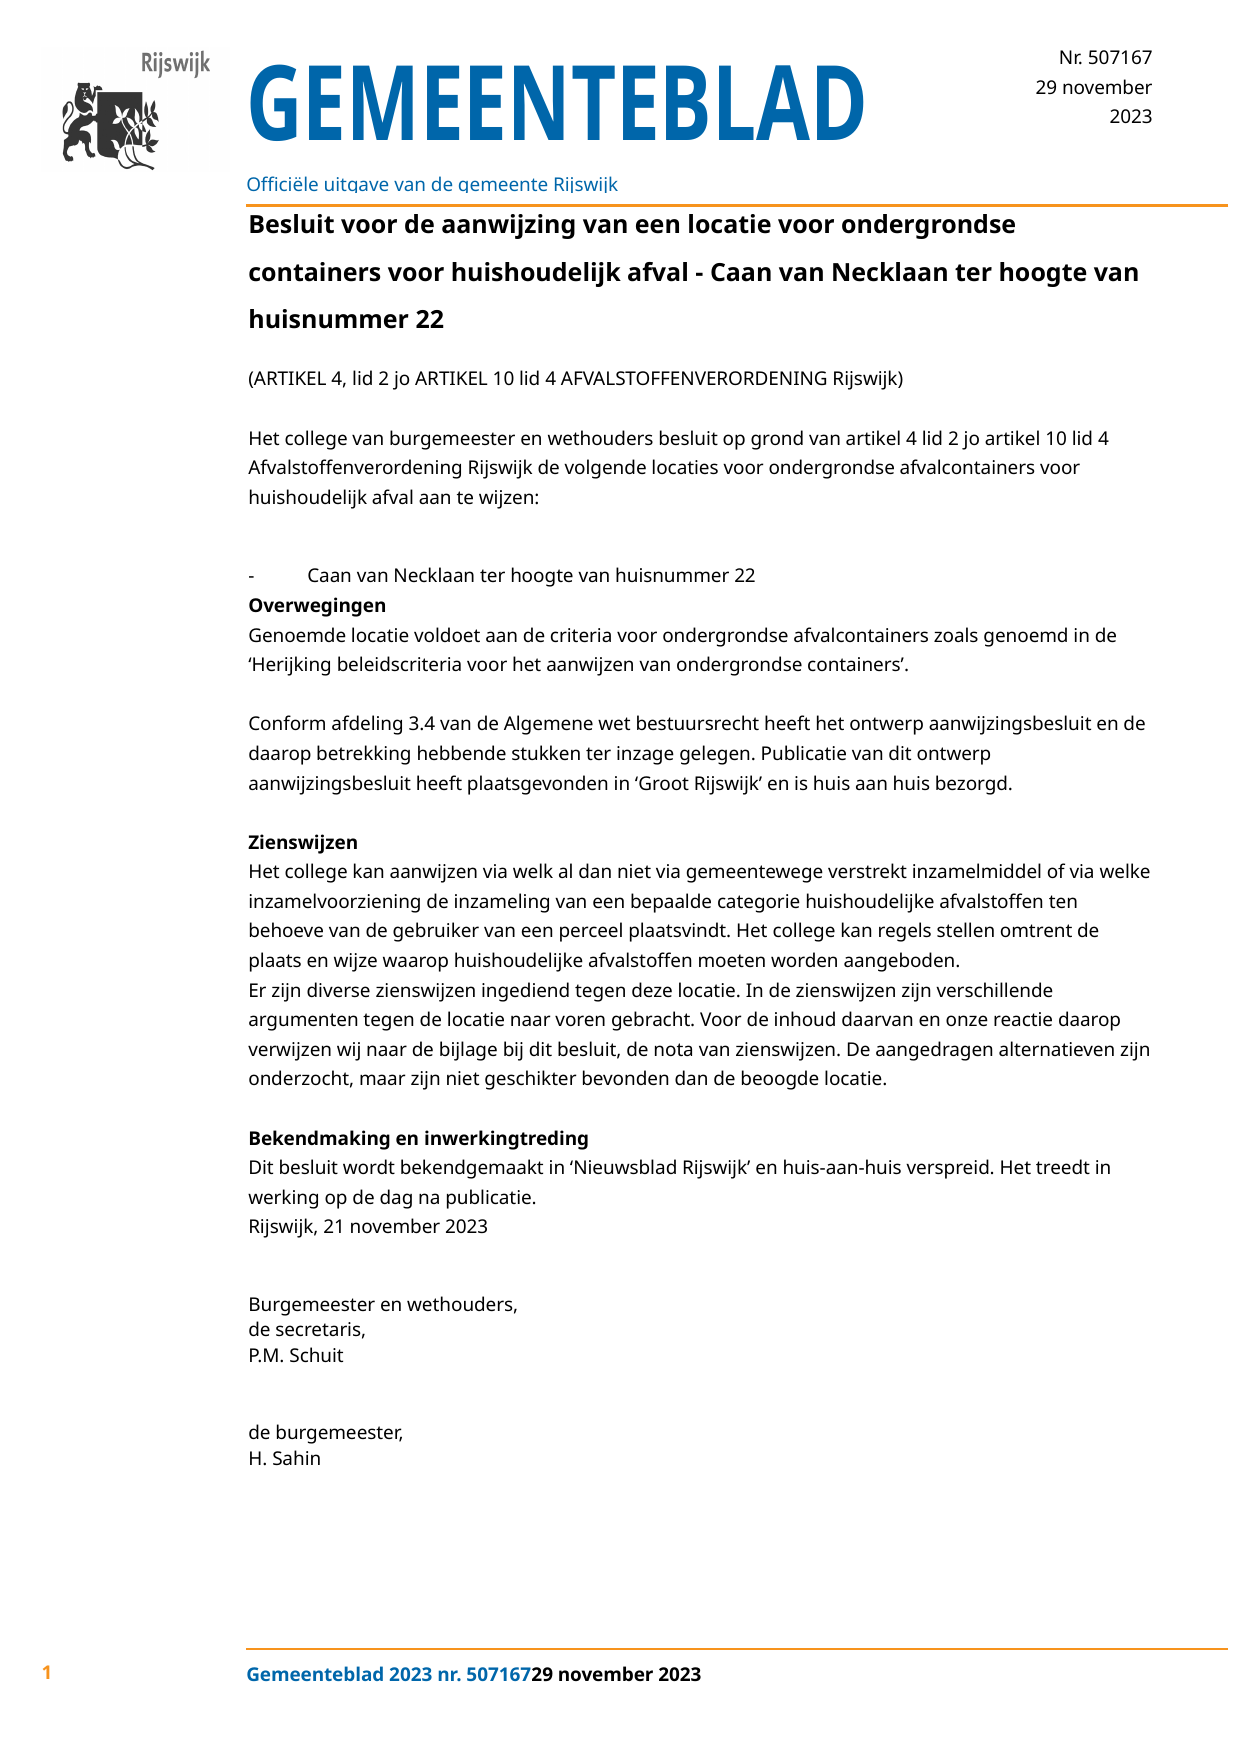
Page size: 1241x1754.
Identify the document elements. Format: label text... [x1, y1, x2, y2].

text Burgemeester en wethouders, [248, 1291, 1152, 1316]
text Conform afdeling 3.4 van de Algemene wet bestuursrecht heeft het ontwerp aanwijzingsbesluit en de daarop betrekking hebbende stukken ter inzage gelegen. Publicatie van dit ontwerp aanwijzingsbesluit heeft plaatsgevonden in ‘Groot Rijswijk’ en is huis aan huis bezorgd. [248, 711, 1152, 796]
text de secretaris, [248, 1316, 1152, 1342]
text (ARTIKEL 4, lid 2 jo ARTIKEL 10 lid 4 AFVALSTOFFENVERORDENING Rijswijk) [248, 366, 1152, 391]
text Zienswijzen [248, 829, 1152, 855]
text de burgemeester, [248, 1419, 1152, 1445]
text Het college van burgemeester en wethouders besluit op grond van artikel 4 lid 2 jo artikel 10 lid 4 Afvalstoffenverordening Rijswijk de volgende locaties voor ondergrondse afvalcontainers voor huishoudelijk afval aan te wijzen: [248, 425, 1152, 509]
text H. Sahin [248, 1445, 1152, 1471]
text Dit besluit wordt bekendgemaakt in ‘Nieuwsblad Rijswijk’ en huis-aan-huis verspreid. Het treedt in werking op de dag na publicatie. [248, 1154, 1152, 1210]
text Rijswijk, 21 november 2023 [248, 1213, 1152, 1239]
picture [41, 47, 231, 172]
list Caan van Necklaan ter hoogte van huisnummer 22 [248, 563, 1152, 588]
text Er zijn diverse zienswijzen ingediend tegen deze locatie. In de zienswijzen zijn verschillende argumenten tegen de locatie naar voren gebracht. Voor de inhoud daarvan en onze reactie daarop verwijzen wij naar de bijlage bij dit besluit, de nota van zienswijzen. De aangedragen alternatieven zijn onderzocht, maar zijn niet geschikter bevonden dan de beoogde locatie. [248, 977, 1152, 1091]
text Het college kan aanwijzen via welk al dan niet via gemeentewege verstrekt inzamelmiddel of via welke inzamelvoorziening de inzameling van een bepaalde categorie huishoudelijke afvalstoffen ten behoeve van de gebruiker van een perceel plaatsvindt. Het college kan regels stellen omtrent de plaats en wijze waarop huishoudelijke afvalstoffen moeten worden aangeboden. [248, 858, 1152, 973]
text Genoemde locatie voldoet aan de criteria voor ondergrondse afvalcontainers zoals genoemd in de ‘Herijking beleidscriteria voor het aanwijzen van ondergrondse containers’. [248, 622, 1152, 677]
text Bekendmaking en inwerkingtreding [248, 1125, 1152, 1151]
text P.M. Schuit [248, 1342, 1152, 1368]
text Besluit voor de aanwijzing van een locatie voor ondergrondse containers voor huishoudelijk afval - Caan van Necklaan ter hoogte van huisnummer 22 [248, 207, 1152, 336]
text Overwegingen [248, 592, 1152, 618]
